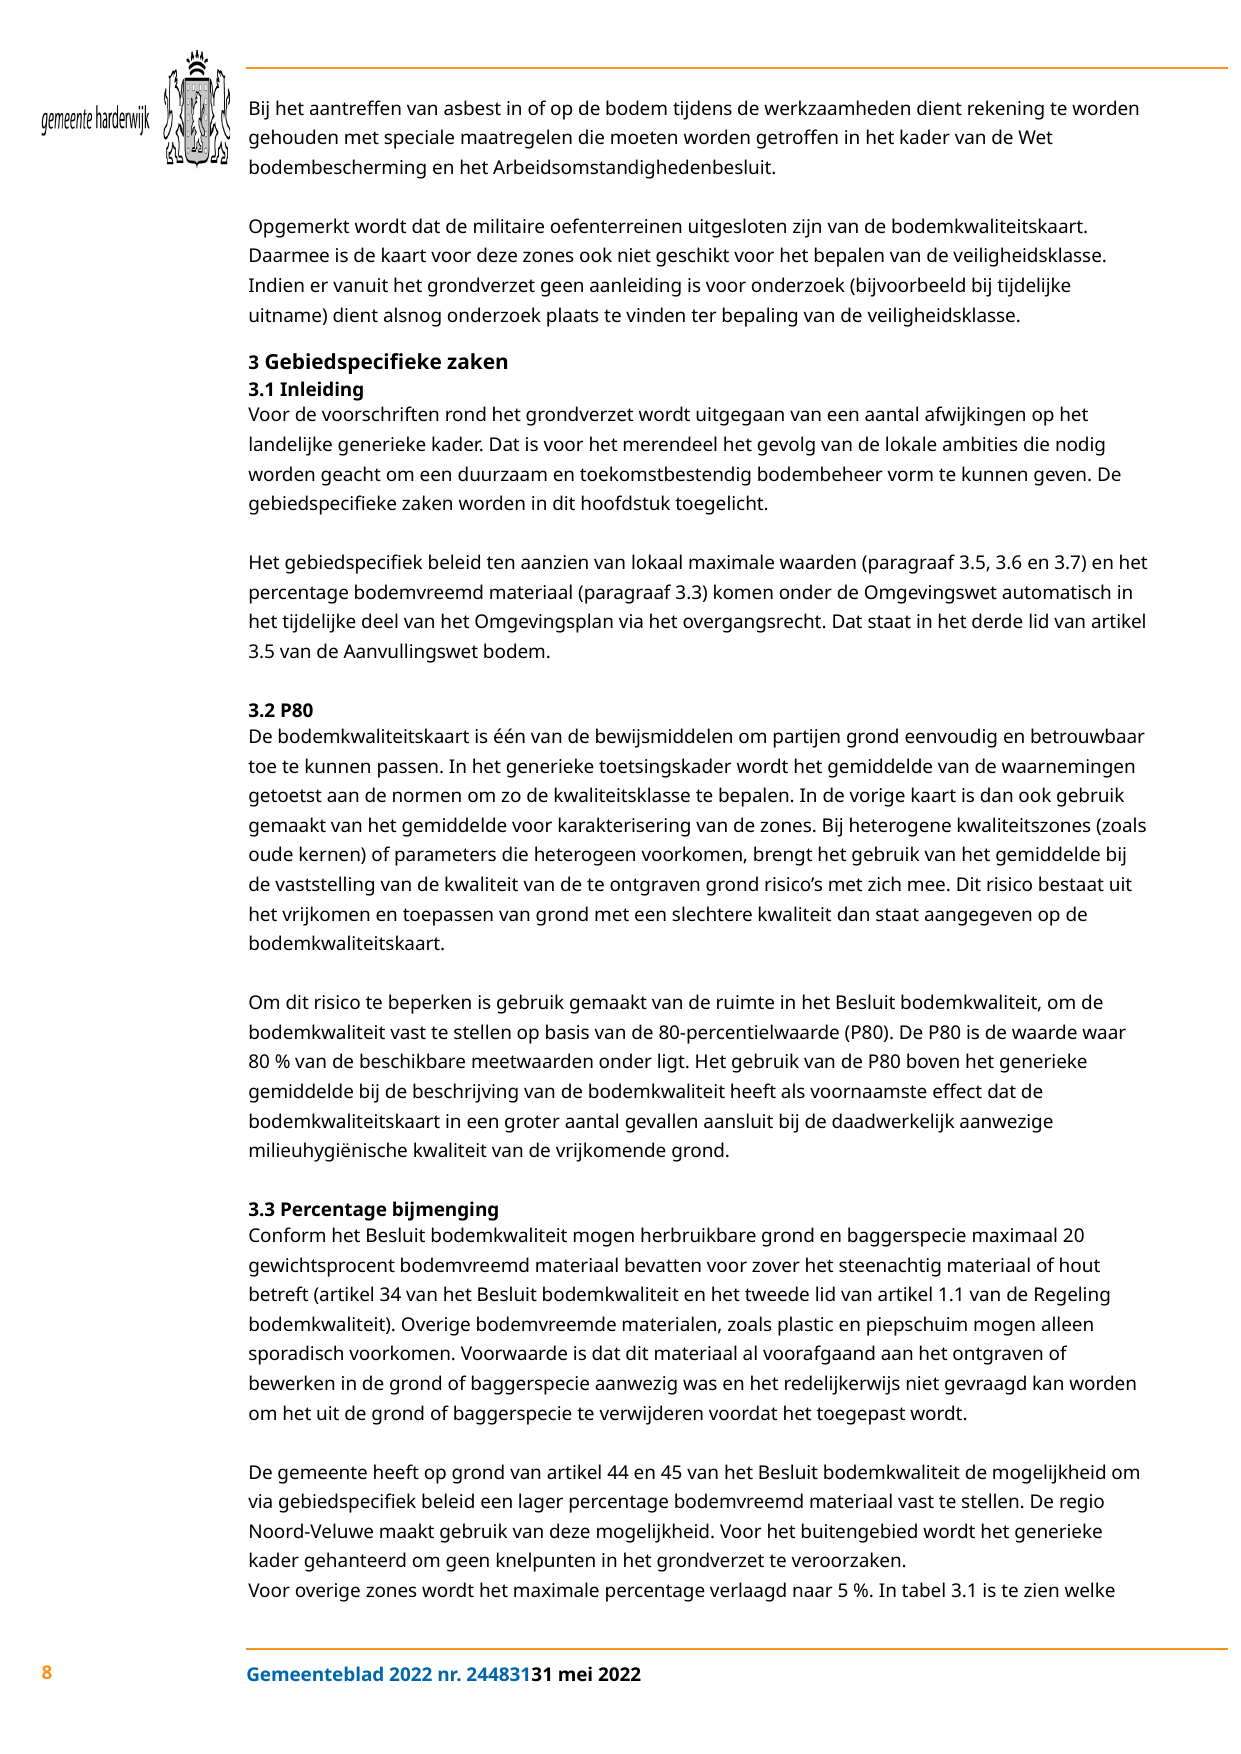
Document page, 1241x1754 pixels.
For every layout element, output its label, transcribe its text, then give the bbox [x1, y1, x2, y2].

text Conform het Besluit bodemkwaliteit mogen herbruikbare grond en baggerspecie maximaal 20 gewichtsprocent bodemvreemd materiaal bevatten voor zover het steenachtig materiaal of hout betreft (artikel 34 van het Besluit bodemkwaliteit en het tweede lid van artikel 1.1 van de Regeling bodemkwaliteit). Overige bodemvreemde materialen, zoals plastic en piepschuim mogen alleen sporadisch voorkomen. Voorwaarde is dat dit materiaal al voorafgaand aan het ontgraven of bewerken in de grond of baggerspecie aanwezig was en het redelijkerwijs niet gevraagd kan worden om het uit de grond of baggerspecie te verwijderen voordat het toegepast wordt. [248, 1222, 1152, 1426]
picture [41, 47, 231, 172]
text 3.2 P80 [248, 697, 1152, 723]
text De gemeente heeft op grond van artikel 44 en 45 van het Besluit bodemkwaliteit de mogelijkheid om via gebiedspecifiek beleid een lager percentage bodemvreemd materiaal vast te stellen. De regio Noord-Veluwe maakt gebruik van deze mogelijkheid. Voor het buitengebied wordt het generieke kader gehanteerd om geen knelpunten in het grondverzet te veroorzaken. [248, 1459, 1152, 1573]
text Om dit risico te beperken is gebruik gemaakt van de ruimte in het Besluit bodemkwaliteit, om de bodemkwaliteit vast te stellen op basis van de 80-percentielwaarde (P80). De P80 is de waarde waar 80 % van de beschikbare meetwaarden onder ligt. Het gebruik van de P80 boven het generieke gemiddelde bij de beschrijving van de bodemkwaliteit heeft als voornaamste effect dat de bodemkwaliteitskaart in een groter aantal gevallen aansluit bij de daadwerkelijk aanwezige milieuhygiënische kwaliteit van de vrijkomende grond. [248, 989, 1152, 1163]
text Opgemerkt wordt dat de militaire oefenterreinen uitgesloten zijn van de bodemkwaliteitskaart. Daarmee is de kaart voor deze zones ook niet geschikt voor het bepalen van de veiligheidsklasse. Indien er vanuit het grondverzet geen aanleiding is voor onderzoek (bijvoorbeeld bij tijdelijke uitname) dient alsnog onderzoek plaats te vinden ter bepaling van de veiligheidsklasse. [248, 213, 1152, 328]
text 3 Gebiedspecifieke zaken [248, 347, 1152, 376]
text Bij het aantreffen van asbest in of op de bodem tijdens de werkzaamheden dient rekening te worden gehouden met speciale maatregelen die moeten worden getroffen in het kader van de Wet bodembescherming en het Arbeidsomstandighedenbesluit. [248, 95, 1152, 180]
text Voor overige zones wordt het maximale percentage verlaagd naar 5 %. In tabel 3.1 is te zien welke [248, 1577, 1152, 1603]
text Het gebiedspecifiek beleid ten aanzien van lokaal maximale waarden (paragraaf 3.5, 3.6 en 3.7) en het percentage bodemvreemd materiaal (paragraaf 3.3) komen onder de Omgevingswet automatisch in het tijdelijke deel van het Omgevingsplan via het overgangsrecht. Dat staat in het derde lid van artikel 3.5 van de Aanvullingswet bodem. [248, 549, 1152, 664]
text 3.3 Percentage bijmenging [248, 1197, 1152, 1222]
text 3.1 Inleiding [248, 376, 1152, 402]
text De bodemkwaliteitskaart is één van de bewijsmiddelen om partijen grond eenvoudig en betrouwbaar toe te kunnen passen. In het generieke toetsingskader wordt het gemiddelde van de waarnemingen getoetst aan de normen om zo de kwaliteitsklasse te bepalen. In de vorige kaart is dan ook gebruik gemaakt van het gemiddelde voor karakterisering van de zones. Bij heterogene kwaliteitszones (zoals oude kernen) of parameters die heterogeen voorkomen, brengt het gebruik van het gemiddelde bij de vaststelling van de kwaliteit van de te ontgraven grond risico’s met zich mee. Dit risico bestaat uit het vrijkomen en toepassen van grond met een slechtere kwaliteit dan staat aangegeven op de bodemkwaliteitskaart. [248, 723, 1152, 956]
text Voor de voorschriften rond het grondverzet wordt uitgegaan van een aantal afwijkingen op het landelijke generieke kader. Dat is voor het merendeel het gevolg van de lokale ambities die nodig worden geacht om een duurzaam en toekomstbestendig bodembeheer vorm te kunnen geven. De gebiedspecifieke zaken worden in dit hoofdstuk toegelicht. [248, 402, 1152, 516]
